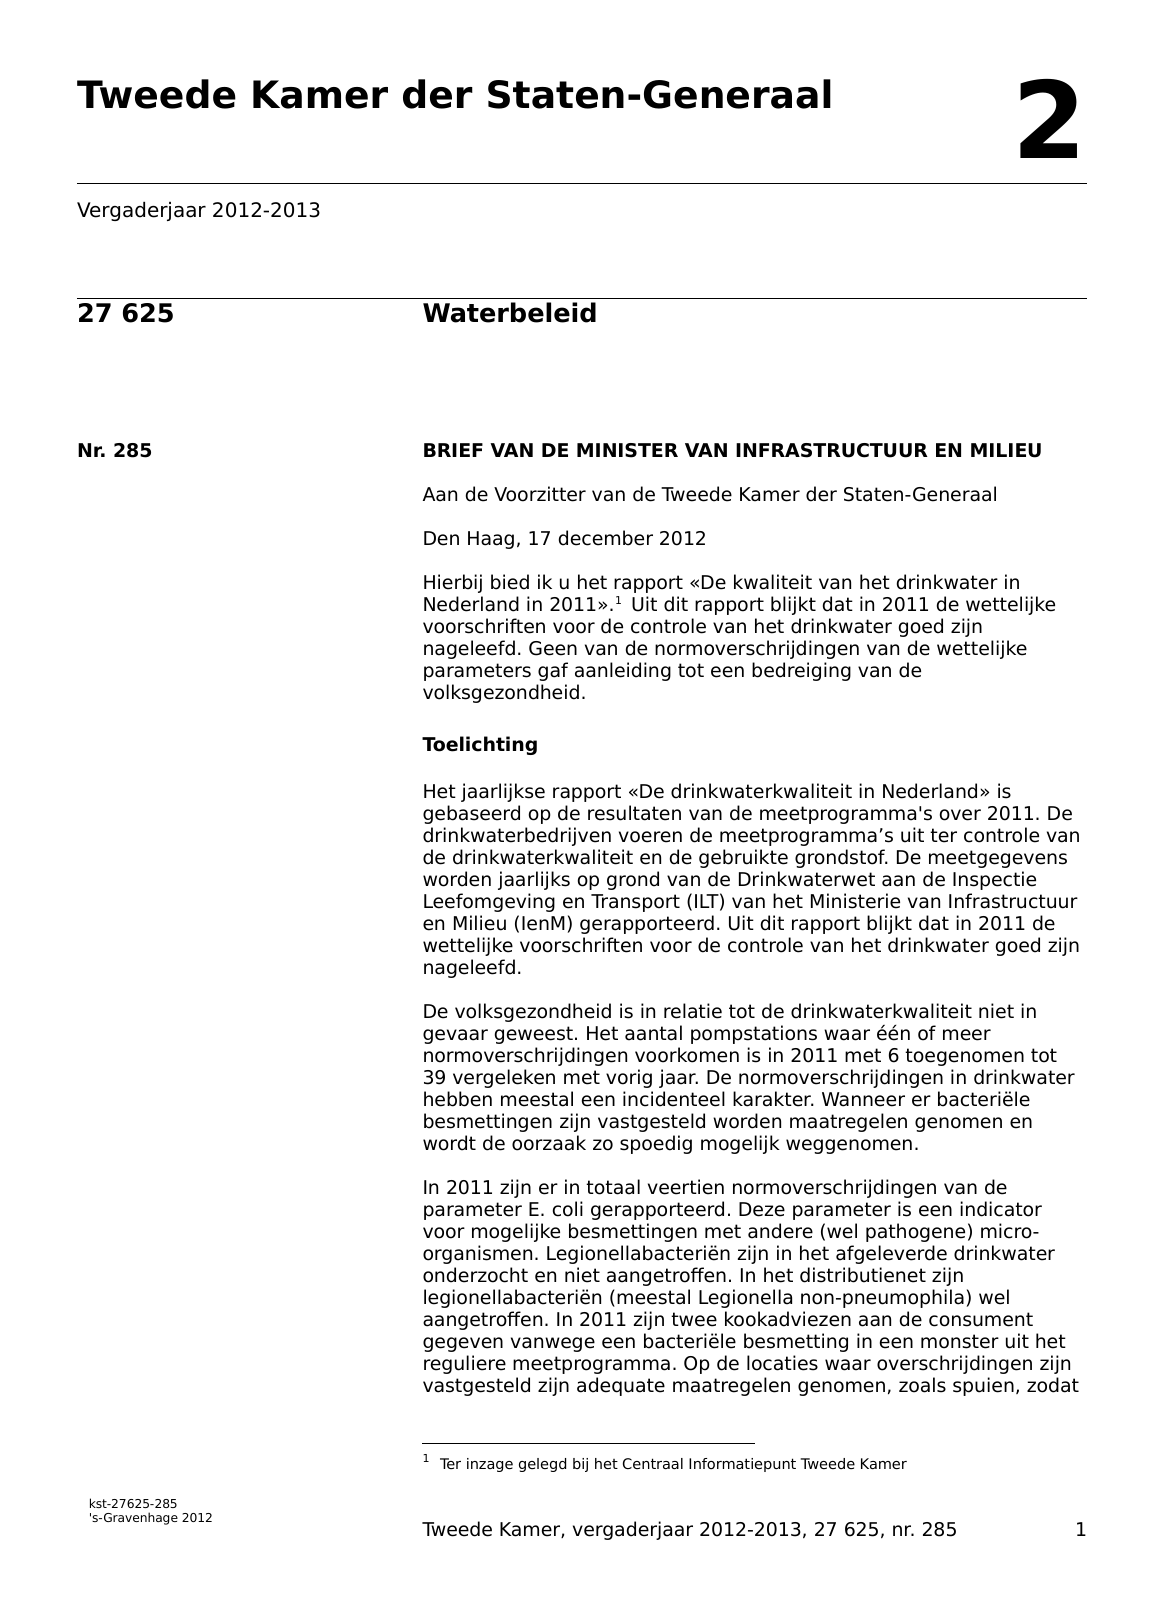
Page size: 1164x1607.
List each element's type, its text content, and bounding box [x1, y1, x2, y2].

table_header Tweede Kamer der Staten-Generaal [77, 59, 886, 183]
subtitle 27 625 Waterbeleid [77, 299, 1087, 329]
table_header 2 [886, 59, 1087, 183]
subtitle Nr. 285 BRIEF VAN DE MINISTER VAN INFRASTRUCTUUR EN MILIEU [77, 440, 1087, 462]
text 's-Gravenhage 2012 [88, 1511, 323, 1525]
text Aan de Voorzitter van de Tweede Kamer der Staten-Generaal [422, 484, 1087, 506]
text Hierbij bied ik u het rapport «De kwaliteit van het drinkwater in Nederland in 2011». Uit dit rapport blijkt dat in 2011 de wettelijke voorschriften voor de controle van het drinkwater goed zijn nageleefd. Geen van de normoverschrijdingen van de wettelijke parameters gaf aanleiding tot een bedreiging van de volksgezondheid. [422, 572, 1087, 704]
text kst-27625-285 [88, 1497, 323, 1511]
subtitle Toelichting [422, 734, 1087, 756]
text Het jaarlijkse rapport «De drinkwaterkwaliteit in Nederland» is gebaseerd op de resultaten van de meetprogramma's over 2011. De drinkwaterbedrijven voeren de meetprogramma’s uit ter controle van de drinkwaterkwaliteit en de gebruikte grondstof. De meetgegevens worden jaarlijks op grond van de Drinkwaterwet aan de Inspectie Leefomgeving en Transport (ILT) van het Ministerie van Infrastructuur en Milieu (IenM) gerapporteerd. Uit dit rapport blijkt dat in 2011 de wettelijke voorschriften voor de controle van het drinkwater goed zijn nageleefd. [422, 781, 1087, 979]
text Ter inzage gelegd bij het Centraal Informatiepunt Tweede Kamer [422, 1452, 1087, 1474]
table_cell Vergaderjaar 2012-2013 [77, 184, 1087, 298]
text Den Haag, 17 december 2012 [422, 528, 1087, 550]
text In 2011 zijn er in totaal veertien normoverschrijdingen van de parameter E. coli gerapporteerd. Deze parameter is een indicator voor mogelijke besmettingen met andere (wel pathogene) micro-organismen. Legionellabacteriën zijn in het afgeleverde drinkwater onderzocht en niet aangetroffen. In het distributienet zijn legionellabacteriën (meestal Legionella non-pneumophila) wel aangetroffen. In 2011 zijn twee kookadviezen aan de consument gegeven vanwege een bacteriële besmetting in een monster uit het reguliere meetprogramma. Op de locaties waar overschrijdingen zijn vastgesteld zijn adequate maatregelen genomen, zoals spuien, zodat [422, 1177, 1087, 1397]
text De volksgezondheid is in relatie tot de drinkwaterkwaliteit niet in gevaar geweest. Het aantal pompstations waar één of meer normoverschrijdingen voorkomen is in 2011 met 6 toegenomen tot 39 vergeleken met vorig jaar. De normoverschrijdingen in drinkwater hebben meestal een incidenteel karakter. Wanneer er bacteriële besmettingen zijn vastgesteld worden maatregelen genomen en wordt de oorzaak zo spoedig mogelijk weggenomen. [422, 1001, 1087, 1155]
